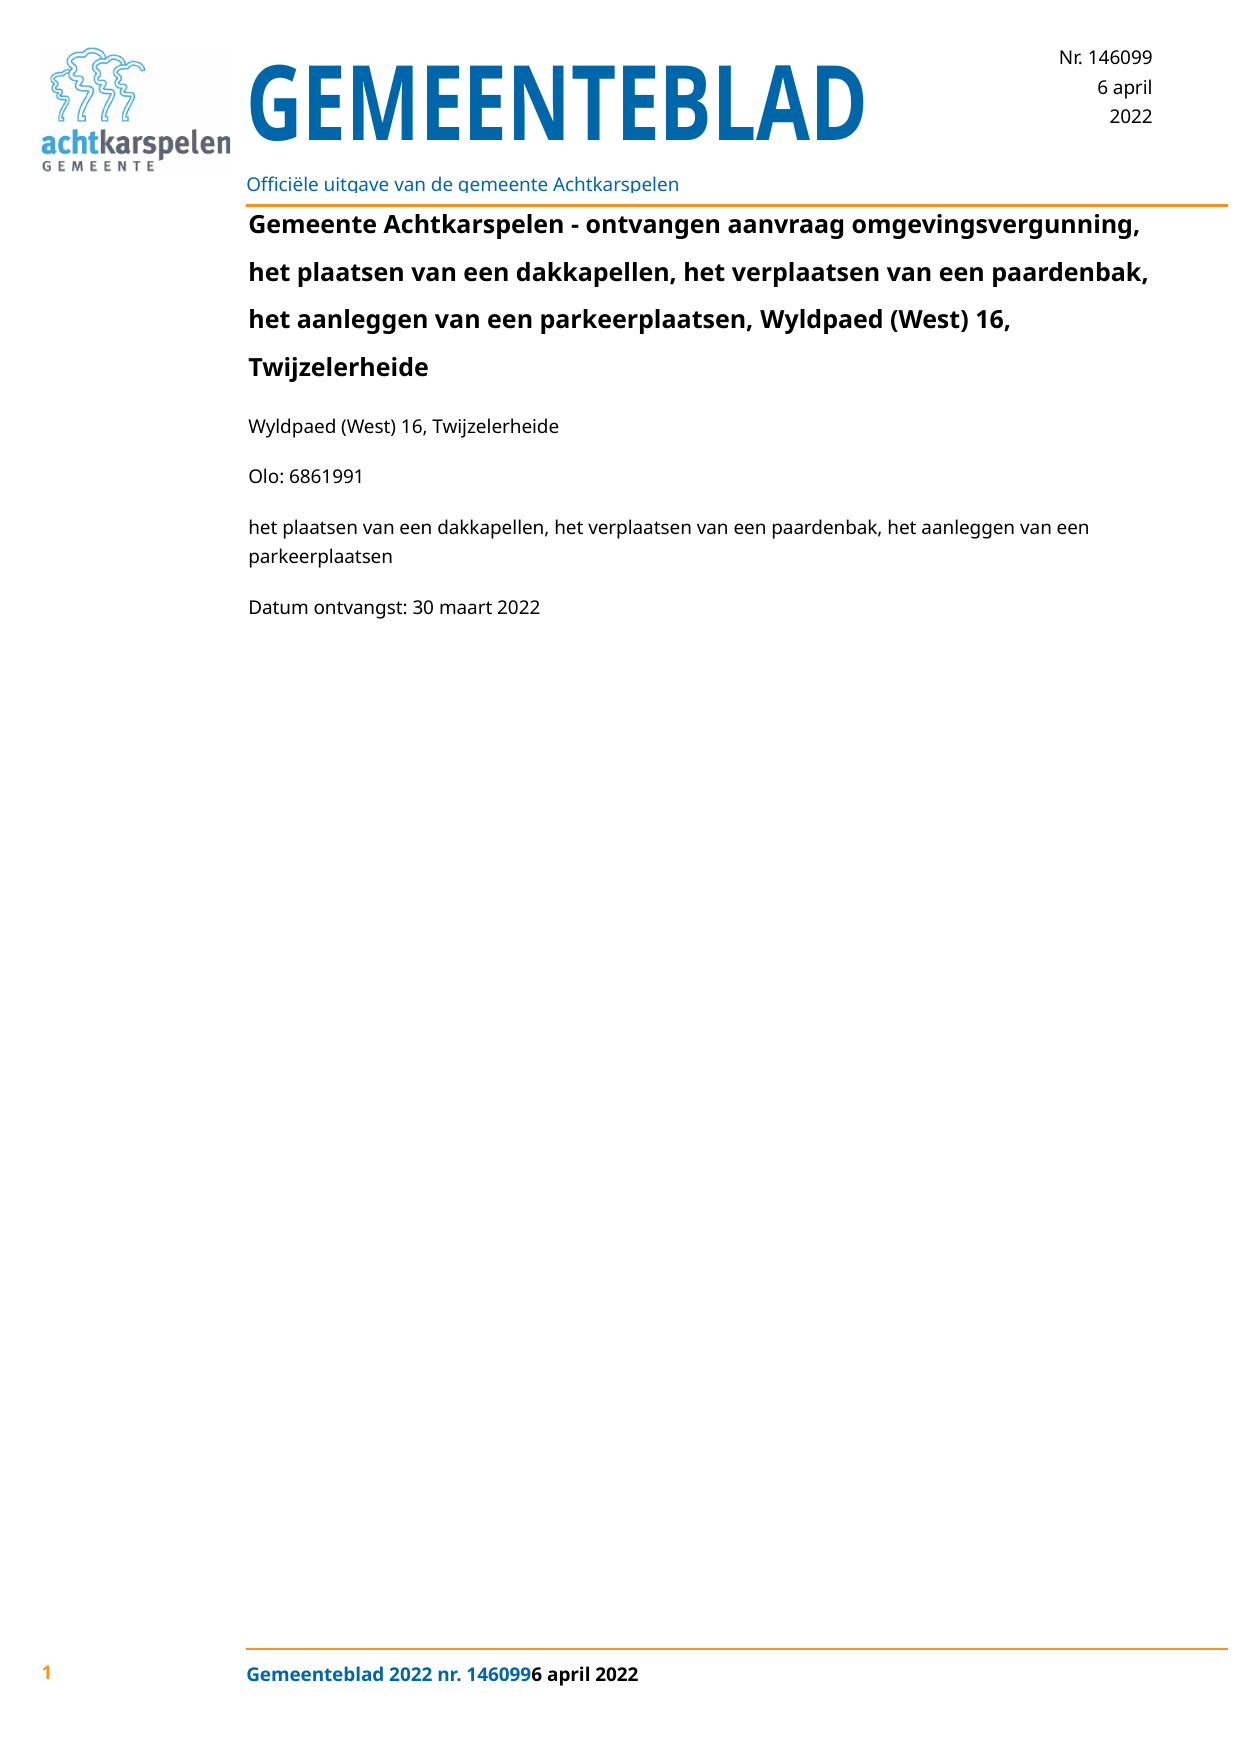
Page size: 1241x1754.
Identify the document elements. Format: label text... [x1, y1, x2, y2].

text Wyldpaed (West) 16, Twijzelerheide [248, 413, 1152, 439]
text Olo: 6861991 [248, 463, 1152, 489]
text het plaatsen van een dakkapellen, het verplaatsen van een paardenbak, het aanleggen van een parkeerplaatsen [248, 514, 1152, 569]
text Gemeente Achtkarspelen - ontvangen aanvraag omgevingsvergunning, het plaatsen van een dakkapellen, het verplaatsen van een paardenbak, het aanleggen van een parkeerplaatsen, Wyldpaed (West) 16, Twijzelerheide [248, 207, 1152, 384]
text Datum ontvangst: 30 maart 2022 [248, 594, 1152, 620]
picture [41, 47, 231, 172]
